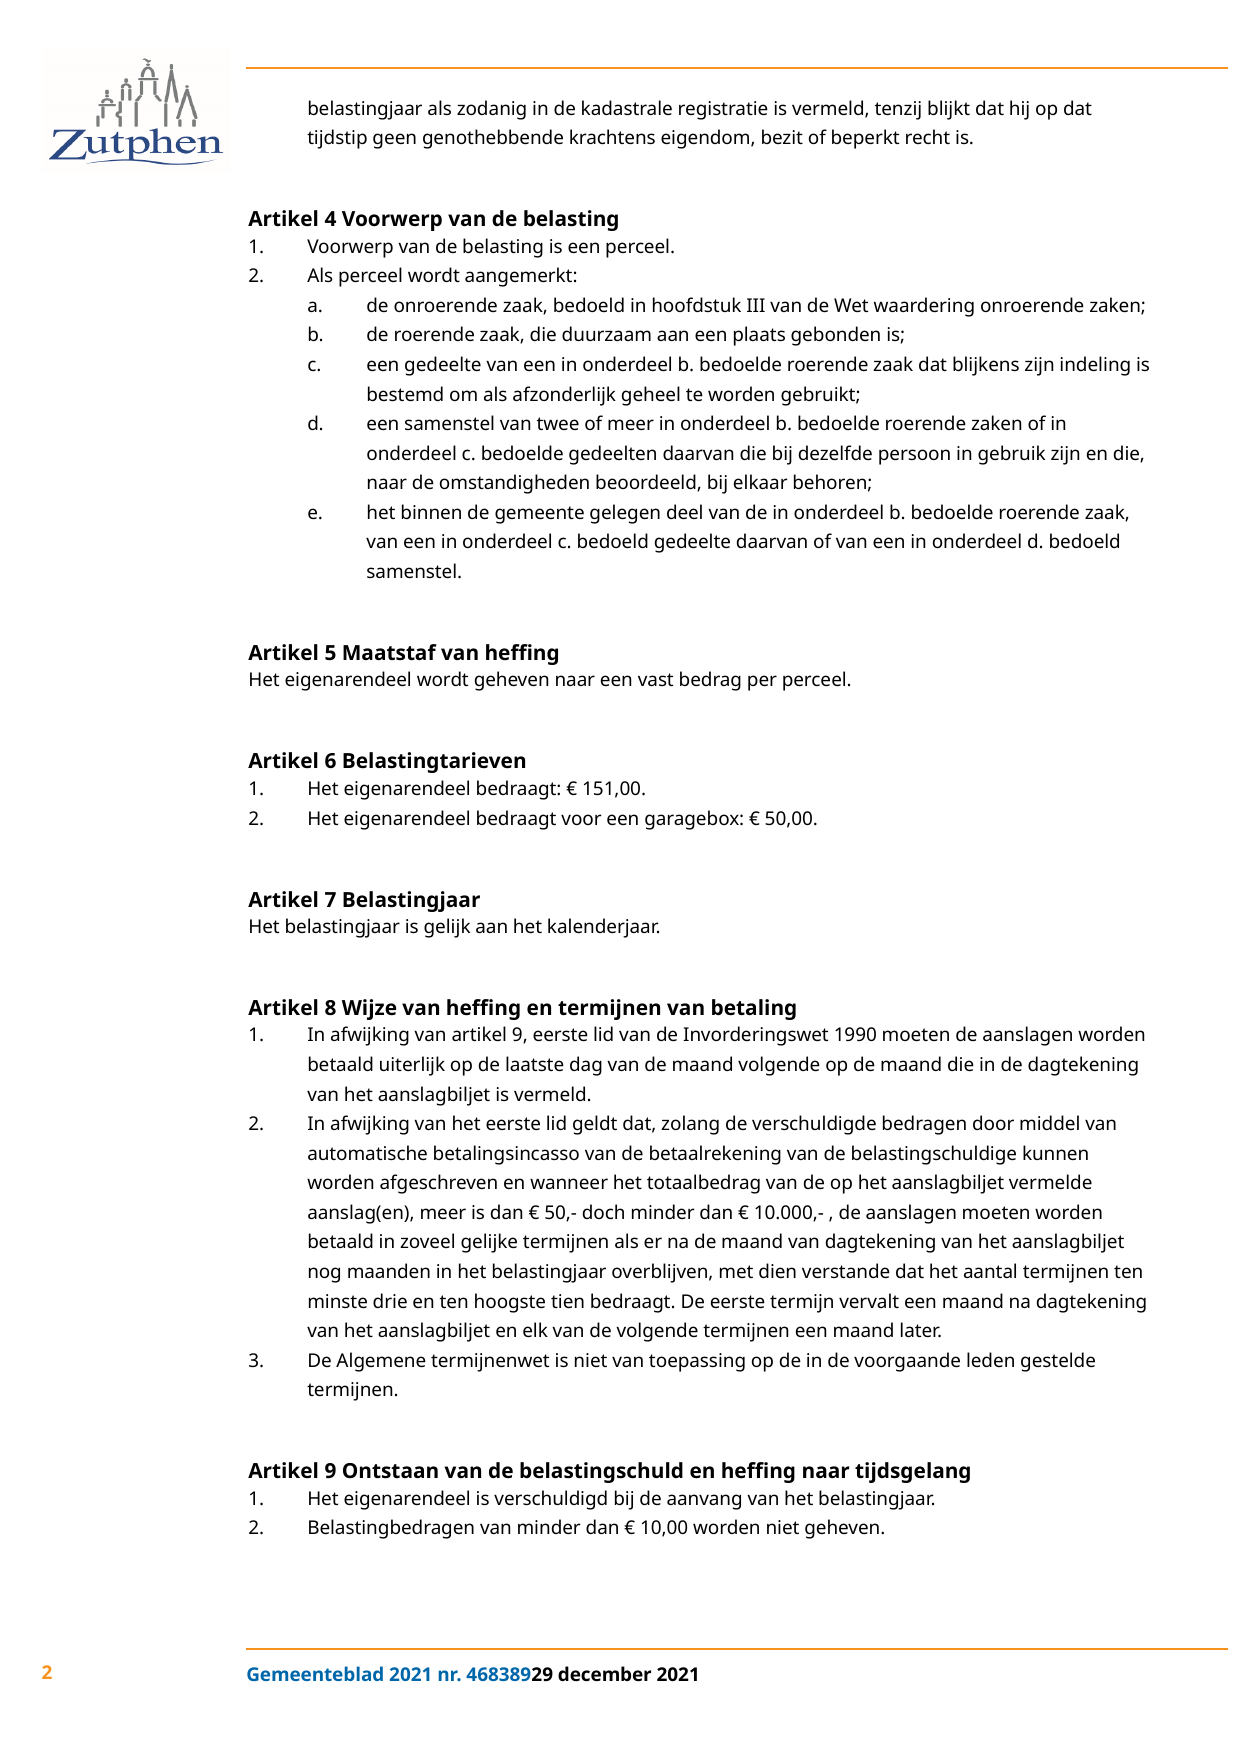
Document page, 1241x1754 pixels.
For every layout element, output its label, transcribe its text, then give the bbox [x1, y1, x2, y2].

text Artikel 5 Maatstaf van heffing [248, 638, 1152, 667]
list Het eigenarendeel bedraagt voor een garagebox: € 50,00. [248, 805, 1152, 830]
list Voorwerp van de belasting is een perceel. [248, 233, 1152, 258]
list een samenstel van twee of meer in onderdeel b. bedoelde roerende zaken of in onderdeel c. bedoelde gedeelten daarvan die bij dezelfde persoon in gebruik zijn en die, naar de omstandigheden beoordeeld, bij elkaar behoren; [307, 410, 1152, 495]
list de onroerende zaak, bedoeld in hoofdstuk III van de Wet waardering onroerende zaken; [307, 292, 1152, 318]
list Als perceel wordt aangemerkt: [248, 262, 1152, 288]
list Het eigenarendeel is verschuldigd bij de aanvang van het belastingjaar. [248, 1485, 1152, 1511]
picture [41, 47, 231, 172]
text Artikel 8 Wijze van heffing en termijnen van betaling [248, 993, 1152, 1022]
text Het eigenarendeel wordt geheven naar een vast bedrag per perceel. [248, 667, 1152, 692]
text Artikel 6 Belastingtarieven [248, 747, 1152, 775]
list een gedeelte van een in onderdeel b. bedoelde roerende zaak dat blijkens zijn indeling is bestemd om als afzonderlijk geheel te worden gebruikt; [307, 351, 1152, 406]
list Het eigenarendeel bedraagt: € 151,00. [248, 775, 1152, 801]
list Belastingbedragen van minder dan € 10,00 worden niet geheven. [248, 1514, 1152, 1540]
list belastingjaar als zodanig in de kadastrale registratie is vermeld, tenzij blijkt dat hij op dat tijdstip geen genothebbende krachtens eigendom, bezit of beperkt recht is. [248, 95, 1152, 150]
list de roerende zaak, die duurzaam aan een plaats gebonden is; [307, 322, 1152, 347]
list De Algemene termijnenwet is niet van toepassing op de in de voorgaande leden gestelde termijnen. [248, 1347, 1152, 1402]
list In afwijking van het eerste lid geldt dat, zolang de verschuldigde bedragen door middel van automatische betalingsincasso van de betaalrekening van de belastingschuldige kunnen worden afgeschreven en wanneer het totaalbedrag van de op het aanslagbiljet vermelde aanslag(en), meer is dan € 50,- doch minder dan € 10.000,- , de aanslagen moeten worden betaald in zoveel gelijke termijnen als er na de maand van dagtekening van het aanslagbiljet nog maanden in het belastingjaar overblijven, met dien verstande dat het aantal termijnen ten minste drie en ten hoogste tien bedraagt. De eerste termijn vervalt een maand na dagtekening van het aanslagbiljet en elk van de volgende termijnen een maand later. [248, 1110, 1152, 1343]
list het binnen de gemeente gelegen deel van de in onderdeel b. bedoelde roerende zaak, van een in onderdeel c. bedoeld gedeelte daarvan of van een in onderdeel d. bedoeld samenstel. [307, 499, 1152, 584]
text Het belastingjaar is gelijk aan het kalenderjaar. [248, 913, 1152, 939]
text Artikel 9 Ontstaan van de belastingschuld en heffing naar tijdsgelang [248, 1457, 1152, 1485]
list In afwijking van artikel 9, eerste lid van de Invorderingswet 1990 moeten de aanslagen worden betaald uiterlijk op de laatste dag van de maand volgende op de maand die in de dagtekening van het aanslagbiljet is vermeld. [248, 1022, 1152, 1106]
text Artikel 4 Voorwerp van de belasting [248, 204, 1152, 233]
text Artikel 7 Belastingjaar [248, 885, 1152, 913]
